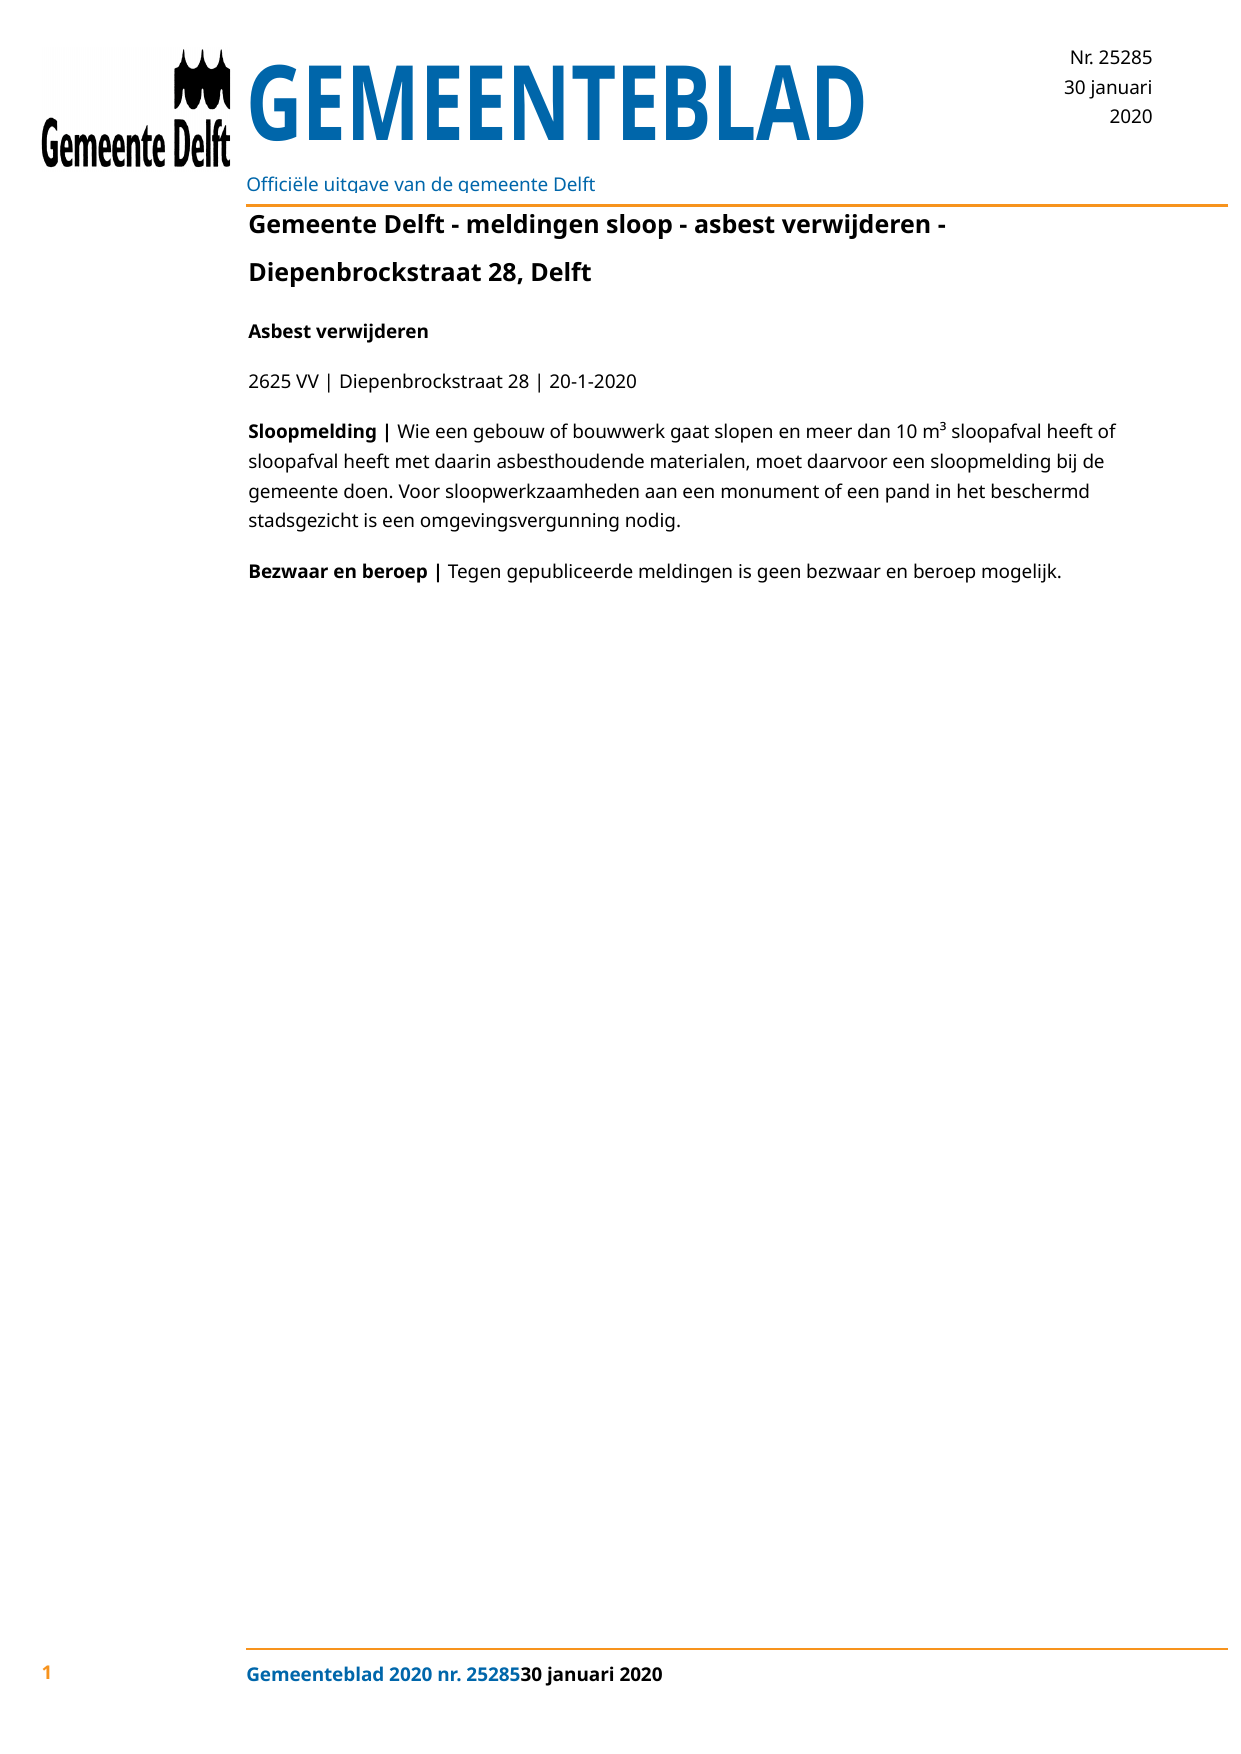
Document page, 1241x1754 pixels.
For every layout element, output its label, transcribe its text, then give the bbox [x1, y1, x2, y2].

text 2625 VV | Diepenbrockstraat 28 | 20-1-2020 [248, 368, 1152, 394]
text Asbest verwijderen [248, 318, 1152, 344]
text Bezwaar en beroep | Tegen gepubliceerde meldingen is geen bezwaar en beroep mogelijk. [248, 558, 1152, 584]
picture [41, 47, 231, 172]
text Gemeente Delft - meldingen sloop - asbest verwijderen - Diepenbrockstraat 28, Delft [248, 207, 1152, 288]
text Sloopmelding | Wie een gebouw of bouwwerk gaat slopen en meer dan 10 m³ sloopafval heeft of sloopafval heeft met daarin asbesthoudende materialen, moet daarvoor een sloopmelding bij de gemeente doen. Voor sloopwerkzaamheden aan een monument of een pand in het beschermd stadsgezicht is een omgevingsvergunning nodig. [248, 419, 1152, 533]
